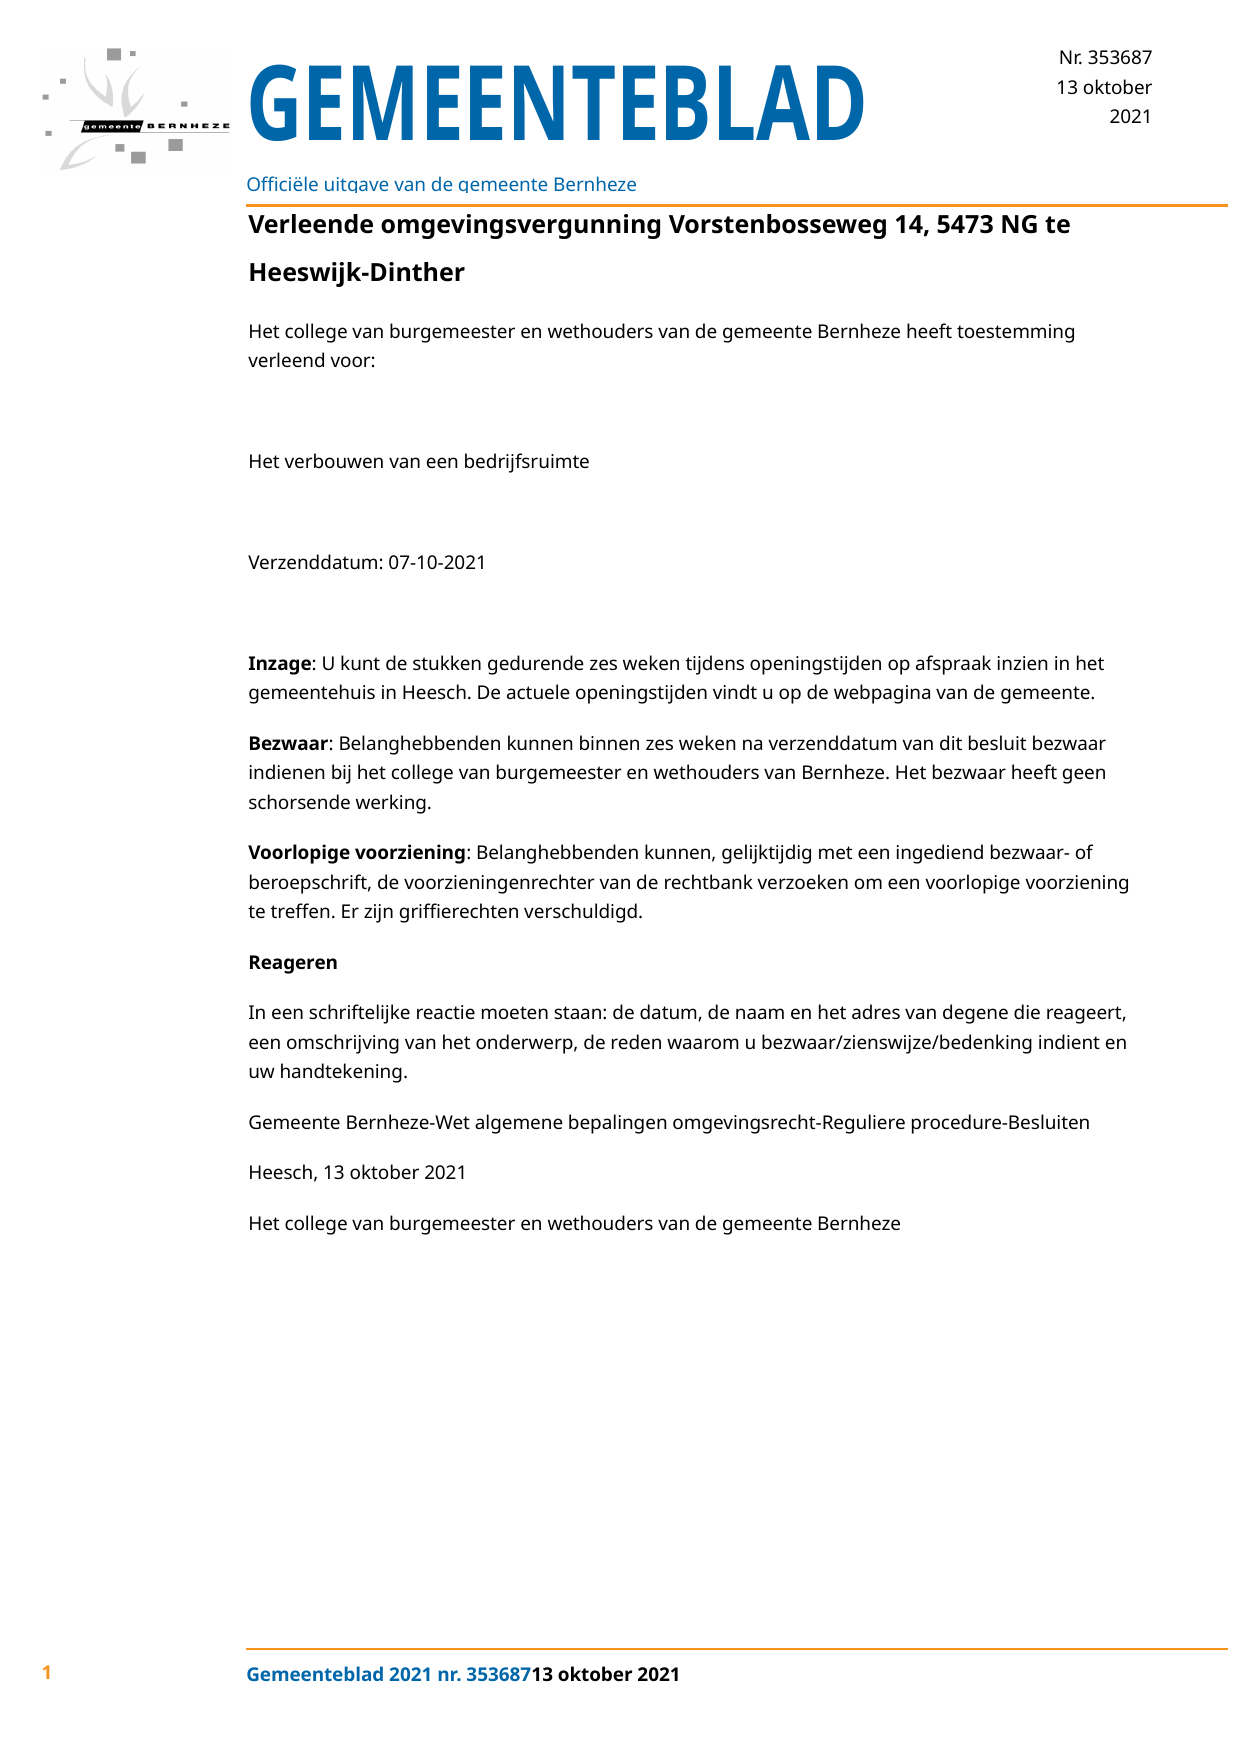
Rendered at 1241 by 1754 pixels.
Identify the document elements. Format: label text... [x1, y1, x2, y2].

text Bezwaar: Belanghebbenden kunnen binnen zes weken na verzenddatum van dit besluit bezwaar indienen bij het college van burgemeester en wethouders van Bernheze. Het bezwaar heeft geen schorsende werking. [248, 730, 1152, 815]
text Heesch, 13 oktober 2021 [248, 1159, 1152, 1185]
text In een schriftelijke reactie moeten staan: de datum, de naam en het adres van degene die reageert, een omschrijving van het onderwerp, de reden waarom u bezwaar/zienswijze/bedenking indient en uw handtekening. [248, 999, 1152, 1084]
text Voorlopige voorziening: Belanghebbenden kunnen, gelijktijdig met een ingediend bezwaar- of beroepschrift, de voorzieningenrechter van de rechtbank verzoeken om een voorlopige voorziening te treffen. Er zijn griffierechten verschuldigd. [248, 839, 1152, 924]
text Reageren [248, 949, 1152, 975]
text Het college van burgemeester en wethouders van de gemeente Bernheze [248, 1210, 1152, 1236]
picture [41, 47, 231, 172]
text Het verbouwen van een bedrijfsruimte [248, 448, 1152, 474]
text Inzage: U kunt de stukken gedurende zes weken tijdens openingstijden op afspraak inzien in het gemeentehuis in Heesch. De actuele openingstijden vindt u op de webpagina van de gemeente. [248, 650, 1152, 705]
text Verzenddatum: 07-10-2021 [248, 549, 1152, 575]
text Het college van burgemeester en wethouders van de gemeente Bernheze heeft toestemming verleend voor: [248, 318, 1152, 373]
text Gemeente Bernheze-Wet algemene bepalingen omgevingsrecht-Reguliere procedure-Besluiten [248, 1109, 1152, 1135]
text Verleende omgevingsvergunning Vorstenbosseweg 14, 5473 NG te Heeswijk-Dinther [248, 207, 1152, 288]
